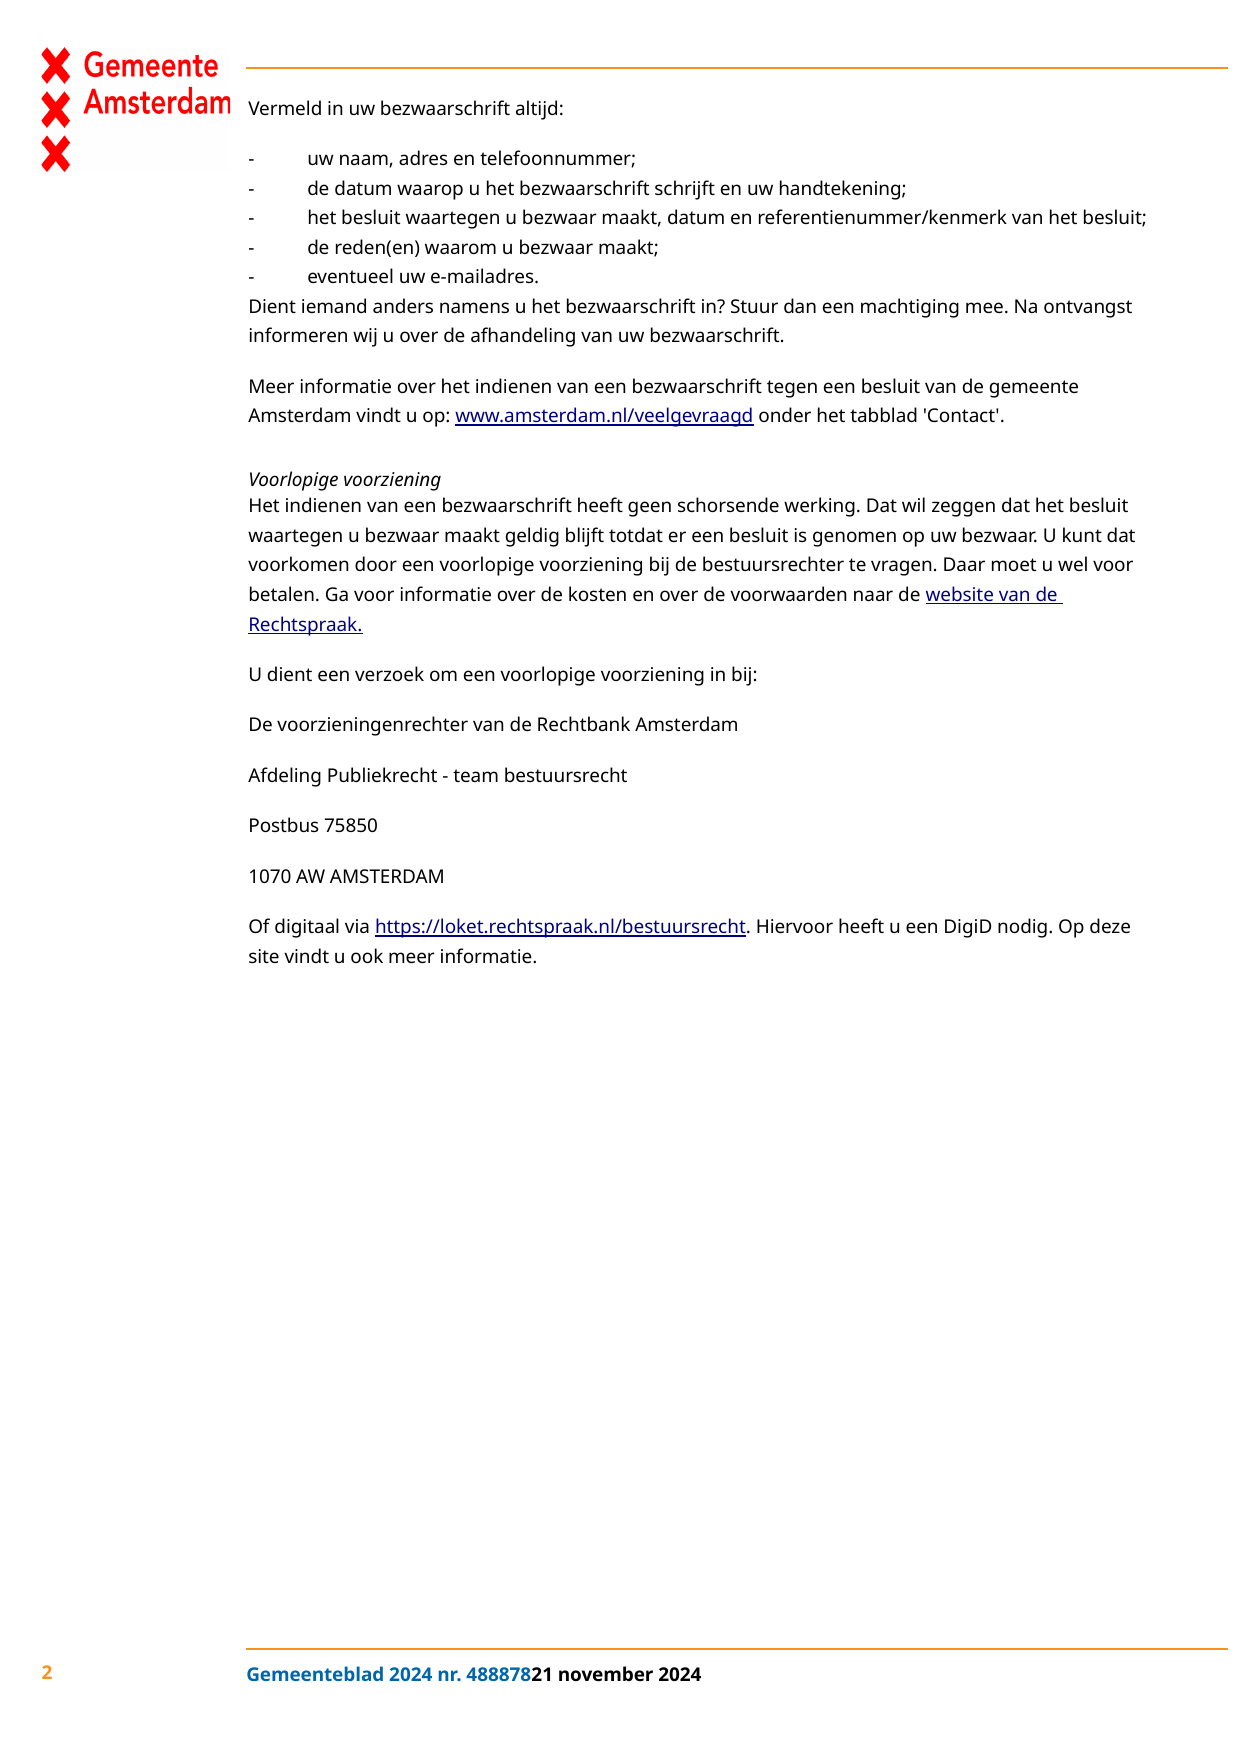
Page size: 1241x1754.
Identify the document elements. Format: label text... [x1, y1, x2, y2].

text Of digitaal via https://loket.rechtspraak.nl/bestuursrecht. Hiervoor heeft u een DigiD nodig. Op deze site vindt u ook meer informatie. [248, 913, 1152, 968]
list het besluit waartegen u bezwaar maakt, datum en referentienummer/kenmerk van het besluit; [248, 204, 1152, 230]
list de datum waarop u het bezwaarschrift schrijft en uw handtekening; [248, 175, 1152, 201]
text U dient een verzoek om een voorlopige voorziening in bij: [248, 661, 1152, 687]
text Postbus 75850 [248, 812, 1152, 838]
text Meer informatie over het indienen van een bezwaarschrift tegen een besluit van de gemeente Amsterdam vindt u op: www.amsterdam.nl/veelgevraagd onder het tabblad 'Contact'. [248, 373, 1152, 428]
text Afdeling Publiekrecht - team bestuursrecht [248, 762, 1152, 788]
text De voorzieningenrechter van de Rechtbank Amsterdam [248, 712, 1152, 737]
text Het indienen van een bezwaarschrift heeft geen schorsende werking. Dat wil zeggen dat het besluit waartegen u bezwaar maakt geldig blijft totdat er een besluit is genomen op uw bezwaar. U kunt dat voorkomen door een voorlopige voorziening bij de bestuursrechter te vragen. Daar moet u wel voor betalen. Ga voor informatie over de kosten en over de voorwaarden naar de website van de Rechtspraak. [248, 492, 1152, 636]
text Dient iemand anders namens u het bezwaarschrift in? Stuur dan een machtiging mee. Na ontvangst informeren wij u over de afhandeling van uw bezwaarschrift. [248, 293, 1152, 348]
picture [41, 47, 231, 172]
text 1070 AW AMSTERDAM [248, 863, 1152, 888]
list eventueel uw e-mailadres. [248, 263, 1152, 289]
list de reden(en) waarom u bezwaar maakt; [248, 234, 1152, 260]
text Vermeld in uw bezwaarschrift altijd: [248, 95, 1152, 121]
list uw naam, adres en telefoonnummer; [248, 145, 1152, 171]
text Voorlopige voorziening [248, 467, 1152, 492]
